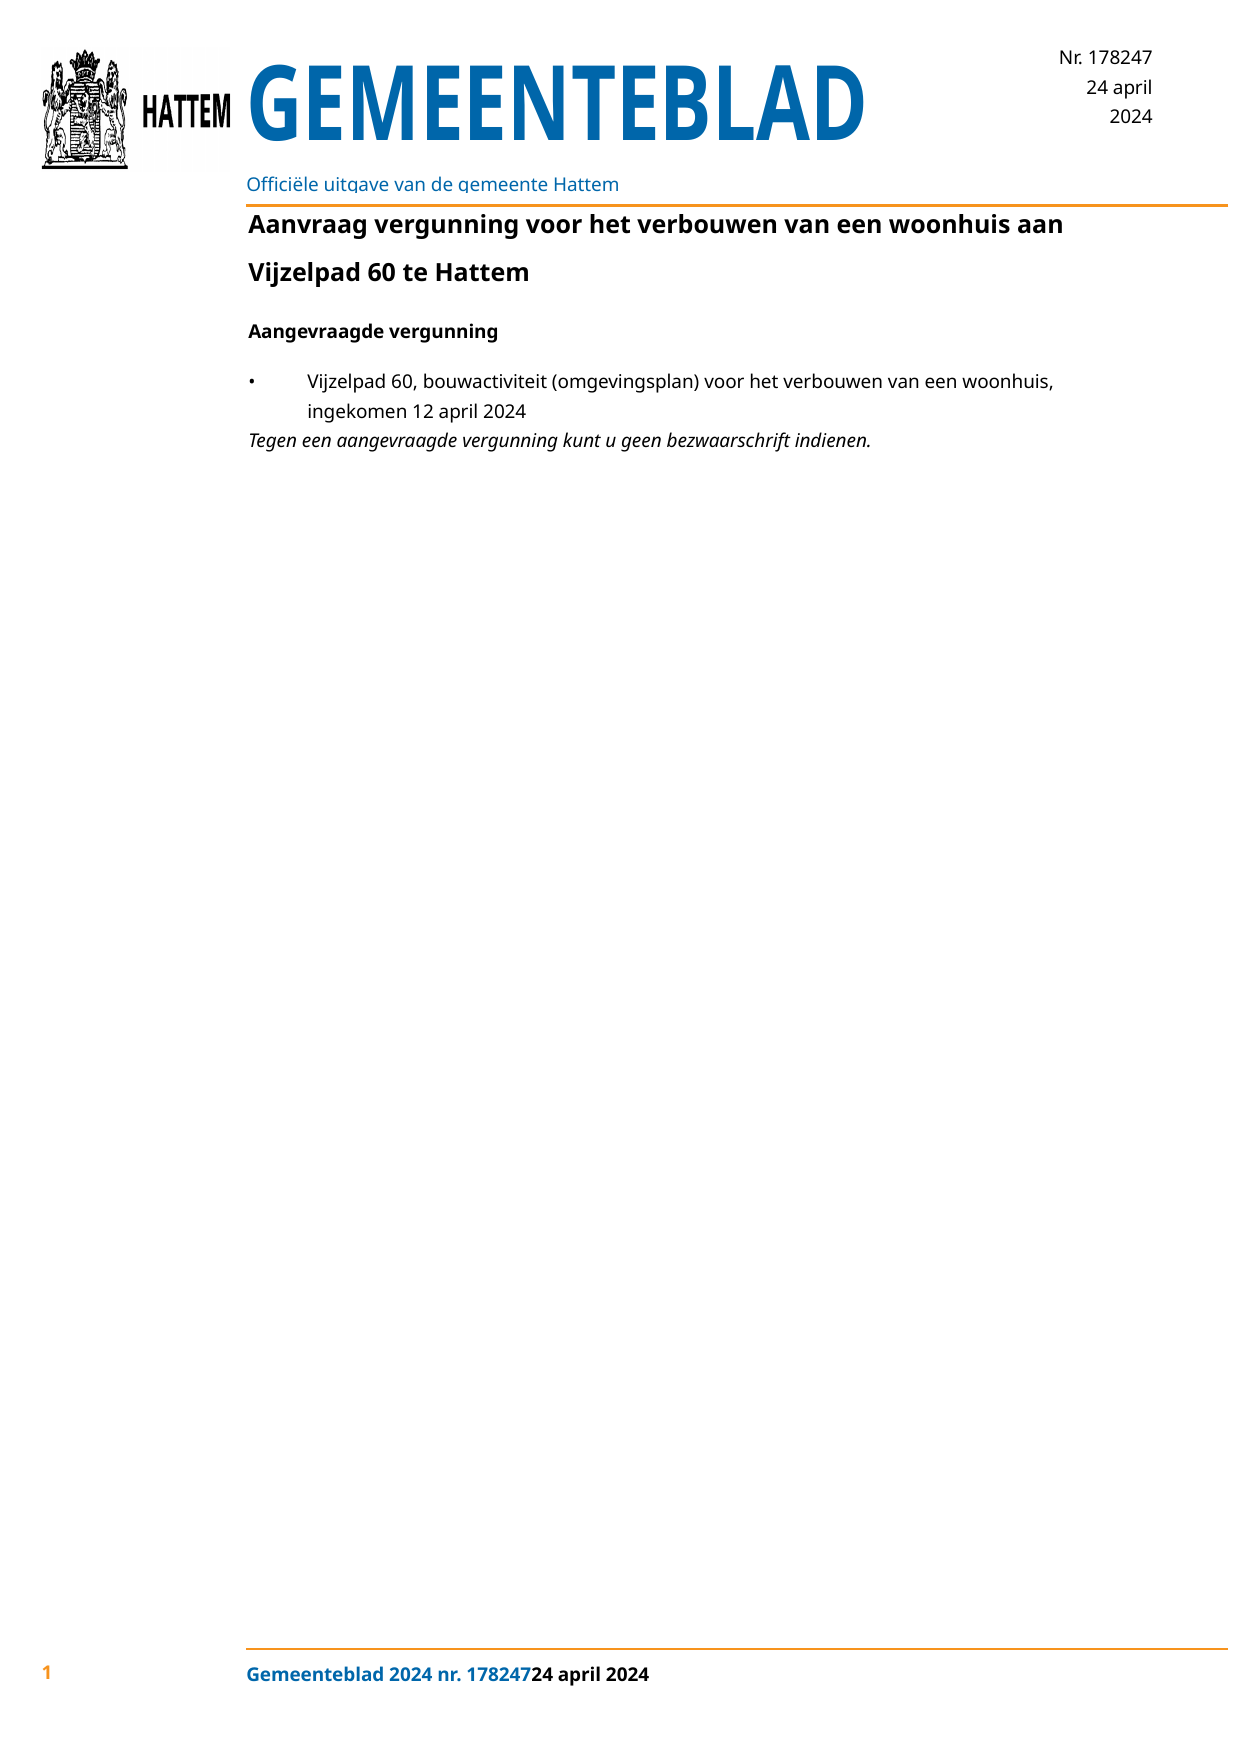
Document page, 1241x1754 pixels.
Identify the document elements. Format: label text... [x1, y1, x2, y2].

text Aangevraagde vergunning [248, 318, 1152, 344]
text Aanvraag vergunning voor het verbouwen van een woonhuis aan Vijzelpad 60 te Hattem [248, 207, 1152, 288]
text Tegen een aangevraagde vergunning kunt u geen bezwaarschrift indienen. [248, 427, 1152, 453]
list Vijzelpad 60, bouwactiviteit (omgevingsplan) voor het verbouwen van een woonhuis, ingekomen 12 april 2024 [248, 368, 1152, 424]
picture [41, 47, 231, 172]
